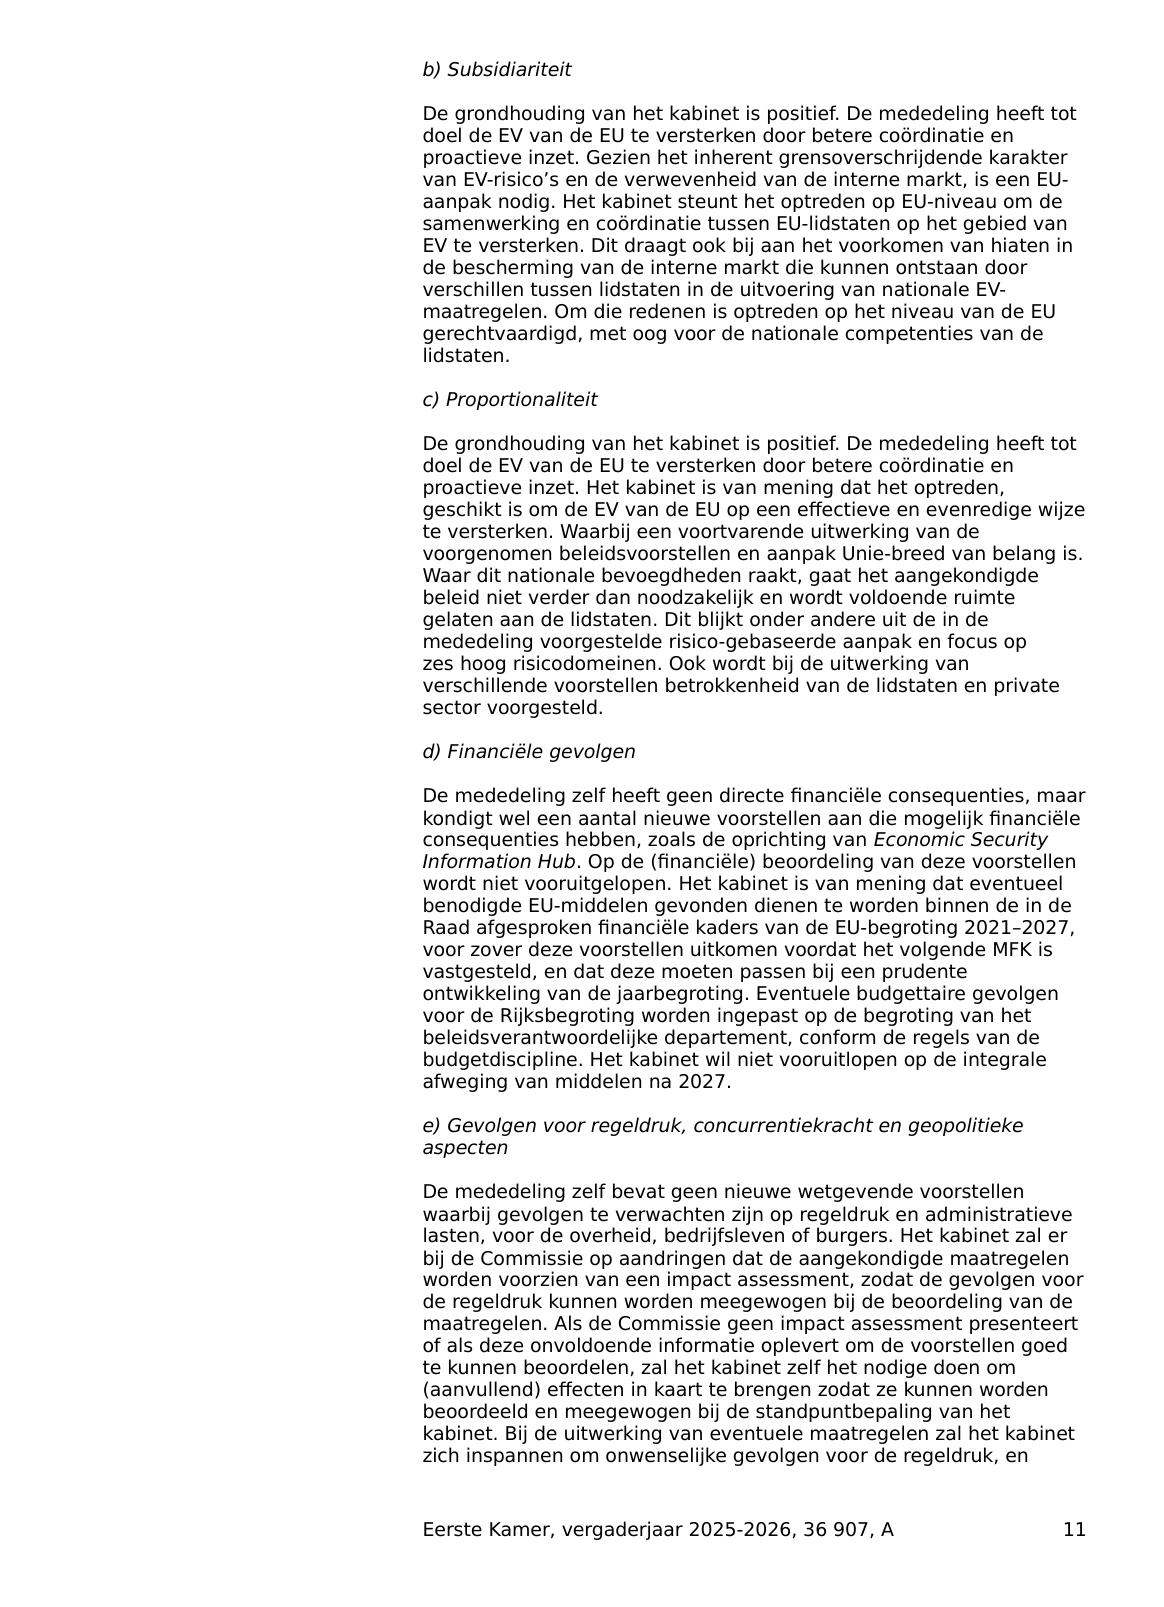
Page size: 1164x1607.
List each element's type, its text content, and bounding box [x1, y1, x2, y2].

text De mededeling zelf heeft geen directe financiële consequenties, maar kondigt wel een aantal nieuwe voorstellen aan die mogelijk financiële consequenties hebben, zoals de oprichting van Economic Security Information Hub. Op de (financiële) beoordeling van deze voorstellen wordt niet vooruitgelopen. Het kabinet is van mening dat eventueel benodigde EU-middelen gevonden dienen te worden binnen de in de Raad afgesproken financiële kaders van de EU-begroting 2021–2027, voor zover deze voorstellen uitkomen voordat het volgende MFK is vastgesteld, en dat deze moeten passen bij een prudente ontwikkeling van de jaarbegroting. Eventuele budgettaire gevolgen voor de Rijksbegroting worden ingepast op de begroting van het beleidsverantwoordelijke departement, conform de regels van de budgetdiscipline. Het kabinet wil niet vooruitlopen op de integrale afweging van middelen na 2027. [422, 785, 1087, 1093]
text De mededeling zelf bevat geen nieuwe wetgevende voorstellen waarbij gevolgen te verwachten zijn op regeldruk en administratieve lasten, voor de overheid, bedrijfsleven of burgers. Het kabinet zal er bij de Commissie op aandringen dat de aangekondigde maatregelen worden voorzien van een impact assessment, zodat de gevolgen voor de regeldruk kunnen worden meegewogen bij de beoordeling van de maatregelen. Als de Commissie geen impact assessment presenteert of als deze onvoldoende informatie oplevert om de voorstellen goed te kunnen beoordelen, zal het kabinet zelf het nodige doen om (aanvullend) effecten in kaart te brengen zodat ze kunnen worden beoordeeld en meegewogen bij de standpuntbepaling van het kabinet. Bij de uitwerking van eventuele maatregelen zal het kabinet zich inspannen om onwenselijke gevolgen voor de regeldruk, en [422, 1181, 1087, 1467]
subtitle b) Subsidiariteit [422, 59, 1087, 81]
text De grondhouding van het kabinet is positief. De mededeling heeft tot doel de EV van de EU te versterken door betere coördinatie en proactieve inzet. Het kabinet is van mening dat het optreden, geschikt is om de EV van de EU op een effectieve en evenredige wijze te versterken. Waarbij een voortvarende uitwerking van de voorgenomen beleidsvoorstellen en aanpak Unie-breed van belang is. Waar dit nationale bevoegdheden raakt, gaat het aangekondigde beleid niet verder dan noodzakelijk en wordt voldoende ruimte gelaten aan de lidstaten. Dit blijkt onder andere uit de in de mededeling voorgestelde risico-gebaseerde aanpak en focus op zes hoog risicodomeinen. Ook wordt bij de uitwerking van verschillende voorstellen betrokkenheid van de lidstaten en private sector voorgesteld. [422, 433, 1087, 719]
subtitle d) Financiële gevolgen [422, 741, 1087, 763]
subtitle c) Proportionaliteit [422, 389, 1087, 411]
text De grondhouding van het kabinet is positief. De mededeling heeft tot doel de EV van de EU te versterken door betere coördinatie en proactieve inzet. Gezien het inherent grensoverschrijdende karakter van EV-risico’s en de verwevenheid van de interne markt, is een EU-aanpak nodig. Het kabinet steunt het optreden op EU-niveau om de samenwerking en coördinatie tussen EU-lidstaten op het gebied van EV te versterken. Dit draagt ook bij aan het voorkomen van hiaten in de bescherming van de interne markt die kunnen ontstaan door verschillen tussen lidstaten in de uitvoering van nationale EV-maatregelen. Om die redenen is optreden op het niveau van de EU gerechtvaardigd, met oog voor de nationale competenties van de lidstaten. [422, 103, 1087, 367]
subtitle e) Gevolgen voor regeldruk, concurrentiekracht en geopolitieke aspecten [422, 1115, 1087, 1159]
